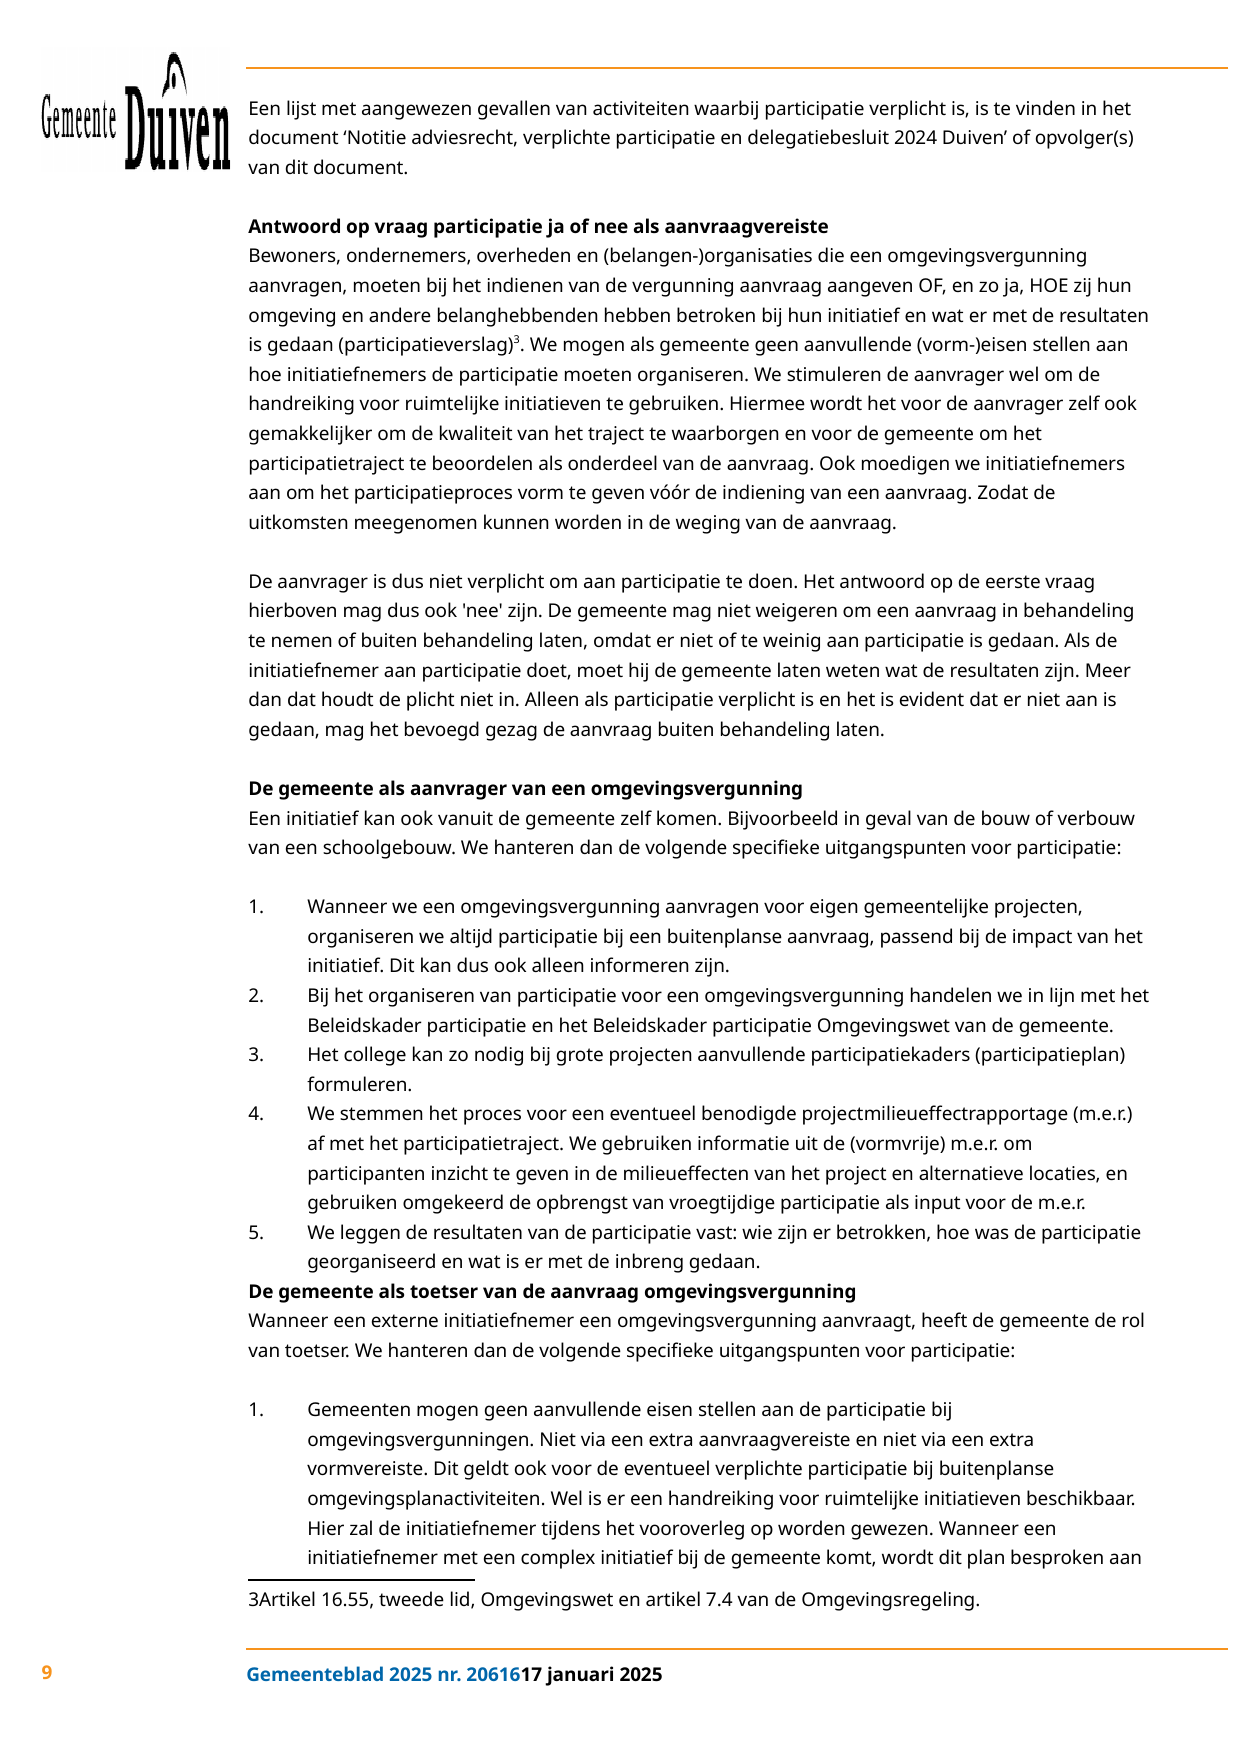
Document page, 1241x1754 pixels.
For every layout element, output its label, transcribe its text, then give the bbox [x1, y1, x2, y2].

text De aanvrager is dus niet verplicht om aan participatie te doen. Het antwoord op de eerste vraag hierboven mag dus ook 'nee' zijn. De gemeente mag niet weigeren om een aanvraag in behandeling te nemen of buiten behandeling laten, omdat er niet of te weinig aan participatie is gedaan. Als de initiatiefnemer aan participatie doet, moet hij de gemeente laten weten wat de resultaten zijn. Meer dan dat houdt de plicht niet in. Alleen als participatie verplicht is en het is evident dat er niet aan is gedaan, mag het bevoegd gezag de aanvraag buiten behandeling laten. [248, 568, 1152, 742]
list We stemmen het proces voor een eventueel benodigde project­milieueffectrapportage (m.e.r.) af met het participatietraject. We gebruiken informatie uit de (vormvrije) m.e.r. om participanten inzicht te geven in de milieueffecten van het project en alternatieve locaties, en gebruiken omgekeerd de opbrengst van vroegtijdige participatie als input voor de m.e.r. [248, 1101, 1152, 1215]
text De gemeente als aanvrager van een omgevingsvergunning [248, 775, 1152, 801]
text Bewoners, ondernemers, overheden en (belangen-)organisaties die een omgevingsvergunning aanvragen, moeten bij het indienen van de vergunning aanvraag aangeven OF, en zo ja, HOE zij hun omgeving en andere belanghebbenden hebben betroken bij hun initiatief en wat er met de resultaten is gedaan (participatieverslag). We mogen als gemeente geen aanvullende (vorm-)eisen stellen aan hoe initiatiefnemers de participatie moeten organiseren. We stimuleren de aanvrager wel om de handreiking voor ruimtelijke initiatieven te gebruiken. Hiermee wordt het voor de aanvrager zelf ook gemakkelijker om de kwaliteit van het traject te waarborgen en voor de gemeente om het participatietraject te beoordelen als onderdeel van de aanvraag. Ook moedigen we initiatiefnemers aan om het participatieproces vorm te geven vóór de indiening van een aanvraag. Zodat de uitkomsten meegenomen kunnen worden in de weging van de aanvraag. [248, 243, 1152, 535]
list Het college kan zo nodig bij grote projecten aanvullende participatiekaders (participatieplan) formuleren. [248, 1041, 1152, 1097]
text Wanneer een externe initiatiefnemer een omgevingsvergunning aanvraagt, heeft de gemeente de rol van toetser. We hanteren dan de volgende specifieke uitgangspunten voor participatie: [248, 1308, 1152, 1363]
list Gemeenten mogen geen aanvullende eisen stellen aan de participatie bij omgevingsvergunningen. Niet via een extra aanvraagvereiste en niet via een extra vormvereiste. Dit geldt ook voor de eventueel verplichte participatie bij buitenplanse omgevingsplanactiviteiten. Wel is er een handreiking voor ruimtelijke initiatieven beschikbaar. Hier zal de initiatiefnemer tijdens het vooroverleg op worden gewezen. Wanneer een initiatiefnemer met een complex initiatief bij de gemeente komt, wordt dit plan besproken aan [248, 1396, 1152, 1570]
picture [41, 47, 231, 172]
list Wanneer we een omgevingsvergunning aanvragen voor eigen gemeentelijke projecten, organiseren we altijd participatie bij een buitenplanse aanvraag, passend bij de impact van het initiatief. Dit kan dus ook alleen informeren zijn. [248, 893, 1152, 978]
text Artikel 16.55, tweede lid, Omgevingswet en artikel 7.4 van de Omgevingsregeling. [248, 1586, 1152, 1612]
text Een lijst met aangewezen gevallen van activiteiten waarbij participatie verplicht is, is te vinden in het document ‘Notitie adviesrecht, verplichte participatie en delegatiebesluit 2024 Duiven’ of opvolger(s) van dit document. [248, 95, 1152, 180]
text De gemeente als toetser van de aanvraag omgevingsvergunning [248, 1278, 1152, 1304]
text Antwoord op vraag participatie ja of nee als aanvraagvereiste [248, 213, 1152, 239]
text Een initiatief kan ook vanuit de gemeente zelf komen. Bijvoorbeeld in geval van de bouw of verbouw van een schoolgebouw. We hanteren dan de volgende specifieke uitgangspunten voor participatie: [248, 805, 1152, 860]
list Bij het organiseren van participatie voor een omgevingsvergunning handelen we in lijn met het Beleidskader participatie en het Beleidskader participatie Omgevingswet van de gemeente. [248, 982, 1152, 1038]
list We leggen de resultaten van de participatie vast: wie zijn er betrokken, hoe was de participatie georganiseerd en wat is er met de inbreng gedaan. [248, 1219, 1152, 1274]
